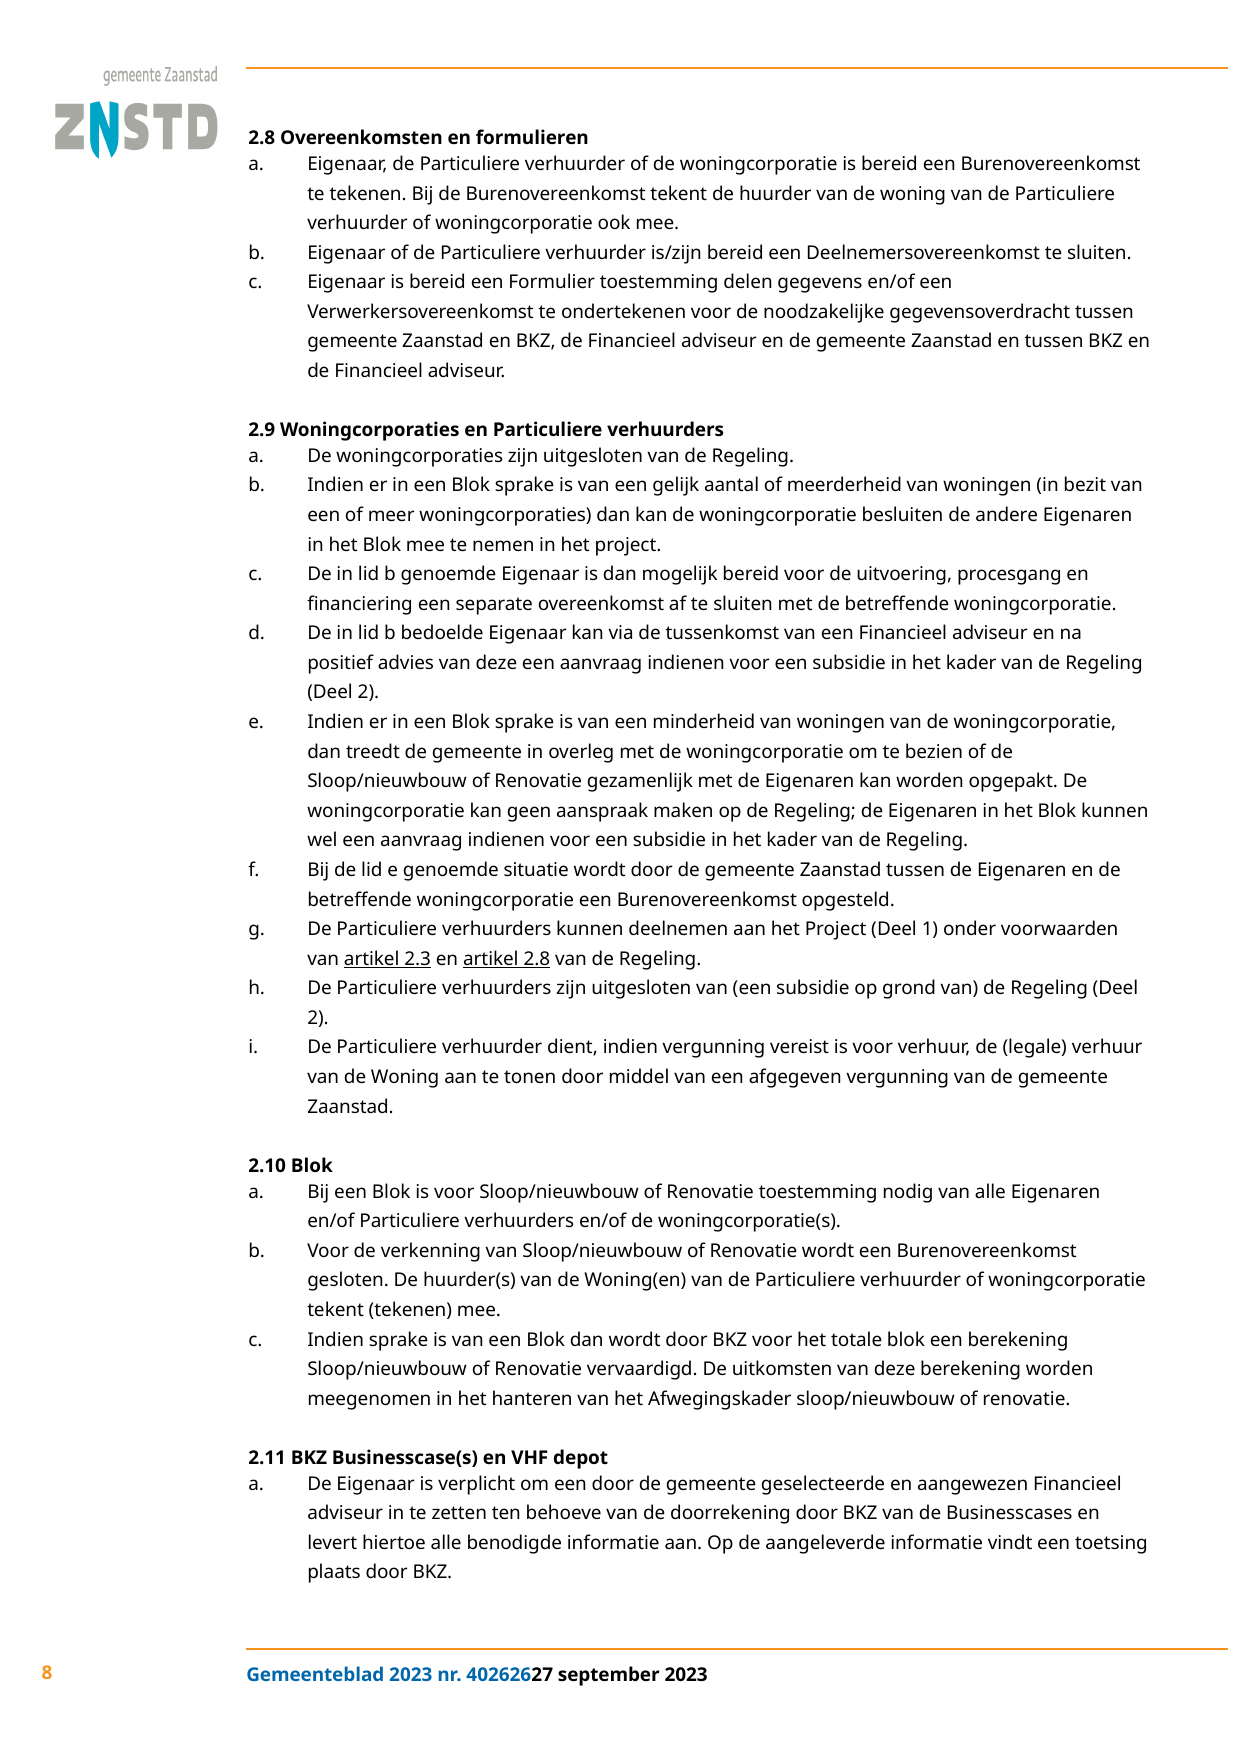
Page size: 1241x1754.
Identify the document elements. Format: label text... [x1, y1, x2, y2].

text 2.8 Overeenkomsten en formulieren [248, 124, 1152, 150]
list Indien sprake is van een Blok dan wordt door BKZ voor het totale blok een berekening Sloop/nieuwbouw of Renovatie vervaardigd. De uitkomsten van deze berekening worden meegenomen in het hanteren van het Afwegingskader sloop/nieuwbouw of renovatie. [248, 1326, 1152, 1411]
list Eigenaar of de Particuliere verhuurder is/zijn bereid een Deelnemersovereenkomst te sluiten. [248, 239, 1152, 264]
list De Eigenaar is verplicht om een door de gemeente geselecteerde en aangewezen Financieel adviseur in te zetten ten behoeve van de doorrekening door BKZ van de Businesscases en levert hiertoe alle benodigde informatie aan. Op de aangeleverde informatie vindt een toetsing plaats door BKZ. [248, 1470, 1152, 1584]
list Bij een Blok is voor Sloop/nieuwbouw of Renovatie toestemming nodig van alle Eigenaren en/of Particuliere verhuurders en/of de woningcorporatie(s). [248, 1178, 1152, 1233]
list De woningcorporaties zijn uitgesloten van de Regeling. [248, 442, 1152, 468]
list De Particuliere verhuurders kunnen deelnemen aan het Project (Deel 1) onder voorwaarden van artikel 2.3 en artikel 2.8 van de Regeling. [248, 915, 1152, 971]
list De Particuliere verhuurder dient, indien vergunning vereist is voor verhuur, de (legale) verhuur van de Woning aan te tonen door middel van een afgegeven vergunning van de gemeente Zaanstad. [248, 1034, 1152, 1119]
text 2.9 Woningcorporaties en Particuliere verhuurders [248, 416, 1152, 442]
list Voor de verkenning van Sloop/nieuwbouw of Renovatie wordt een Burenovereenkomst gesloten. De huurder(s) van de Woning(en) van de Particuliere verhuurder of woningcorporatie tekent (tekenen) mee. [248, 1237, 1152, 1322]
list Indien er in een Blok sprake is van een gelijk aantal of meerderheid van woningen (in bezit van een of meer woningcorporaties) dan kan de woningcorporatie besluiten de andere Eigenaren in het Blok mee te nemen in het project. [248, 472, 1152, 557]
list Indien er in een Blok sprake is van een minderheid van woningen van de woningcorporatie, dan treedt de gemeente in overleg met de woningcorporatie om te bezien of de Sloop/nieuwbouw of Renovatie gezamenlijk met de Eigenaren kan worden opgepakt. De woningcorporatie kan geen aanspraak maken op de Regeling; de Eigenaren in het Blok kunnen wel een aanvraag indienen voor een subsidie in het kader van de Regeling. [248, 708, 1152, 852]
text 2.11 BKZ Businesscase(s) en VHF depot [248, 1444, 1152, 1470]
list Eigenaar, de Particuliere verhuurder of de woningcorporatie is bereid een Burenovereenkomst te tekenen. Bij de Burenovereenkomst tekent de huurder van de woning van de Particuliere verhuurder of woningcorporatie ook mee. [248, 150, 1152, 235]
list Eigenaar is bereid een Formulier toestemming delen gegevens en/of een Verwerkersovereenkomst te ondertekenen voor de noodzakelijke gegevensoverdracht tussen gemeente Zaanstad en BKZ, de Financieel adviseur en de gemeente Zaanstad en tussen BKZ en de Financieel adviseur. [248, 268, 1152, 383]
list De Particuliere verhuurders zijn uitgesloten van (een subsidie op grond van) de Regeling (Deel 2). [248, 974, 1152, 1030]
text 2.10 Blok [248, 1152, 1152, 1178]
list De in lid b genoemde Eigenaar is dan mogelijk bereid voor de uitvoering, procesgang en financiering een separate overeenkomst af te sluiten met de betreffende woningcorporatie. [248, 560, 1152, 616]
list De in lid b bedoelde Eigenaar kan via de tussenkomst van een Financieel adviseur en na positief advies van deze een aanvraag indienen voor een subsidie in het kader van de Regeling (Deel 2). [248, 619, 1152, 704]
list Bij de lid e genoemde situatie wordt door de gemeente Zaanstad tussen de Eigenaren en de betreffende woningcorporatie een Burenovereenkomst opgesteld. [248, 856, 1152, 912]
picture [41, 47, 231, 172]
